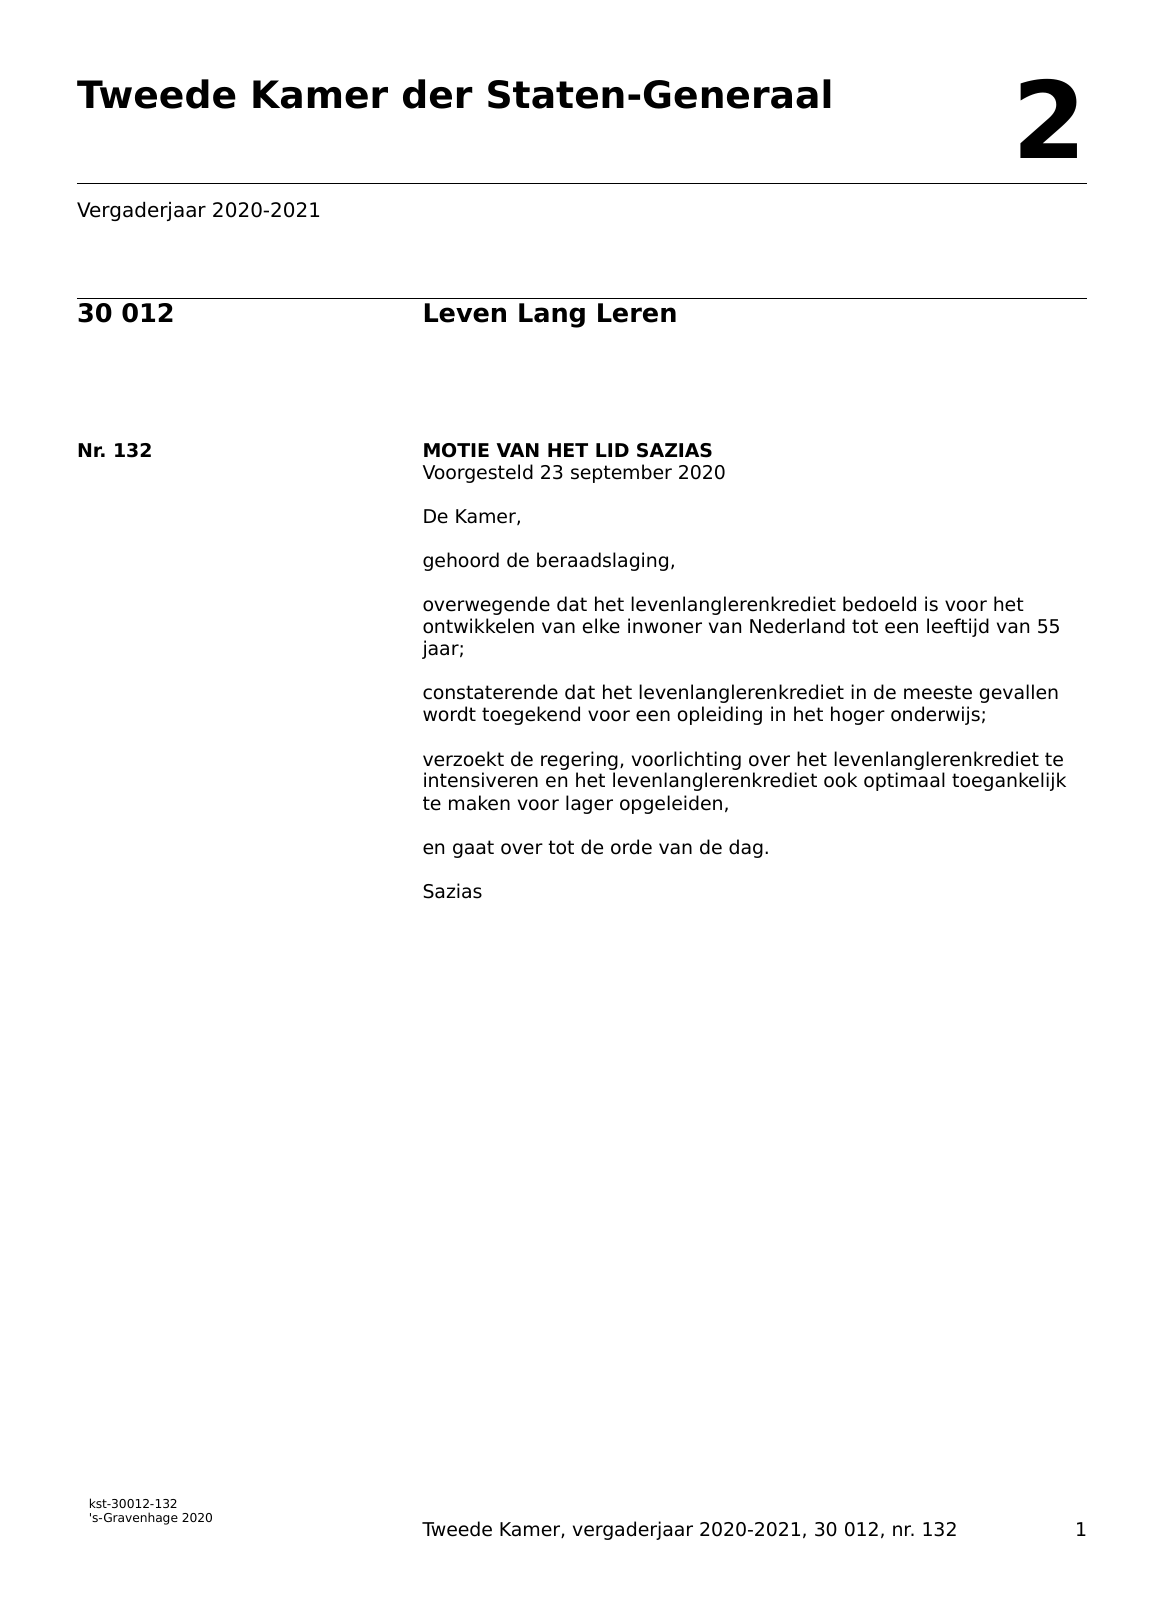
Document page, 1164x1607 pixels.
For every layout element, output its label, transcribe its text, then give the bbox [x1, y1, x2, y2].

text 's-Gravenhage 2020 [88, 1511, 323, 1525]
text overwegende dat het levenlanglerenkrediet bedoeld is voor het ontwikkelen van elke inwoner van Nederland tot een leeftijd van 55 jaar; [422, 594, 1087, 660]
text De Kamer, [422, 506, 1087, 528]
text constaterende dat het levenlanglerenkrediet in de meeste gevallen wordt toegekend voor een opleiding in het hoger onderwijs; [422, 682, 1087, 726]
text verzoekt de regering, voorlichting over het levenlanglerenkrediet te intensiveren en het levenlanglerenkrediet ook optimaal toegankelijk te maken voor lager opgeleiden, [422, 748, 1087, 814]
table_cell Vergaderjaar 2020-2021 [77, 184, 1087, 298]
subtitle 30 012 Leven Lang Leren [77, 299, 1087, 329]
subtitle Nr. 132 MOTIE VAN HET LID SAZIAS [77, 440, 1087, 462]
table_header Tweede Kamer der Staten-Generaal [77, 59, 886, 183]
text Sazias [422, 881, 1087, 903]
text kst-30012-132 [88, 1497, 323, 1511]
text Voorgesteld 23 september 2020 [422, 462, 1087, 484]
text en gaat over tot de orde van de dag. [422, 837, 1087, 858]
text gehoord de beraadslaging, [422, 550, 1087, 572]
table_header 2 [886, 59, 1087, 183]
